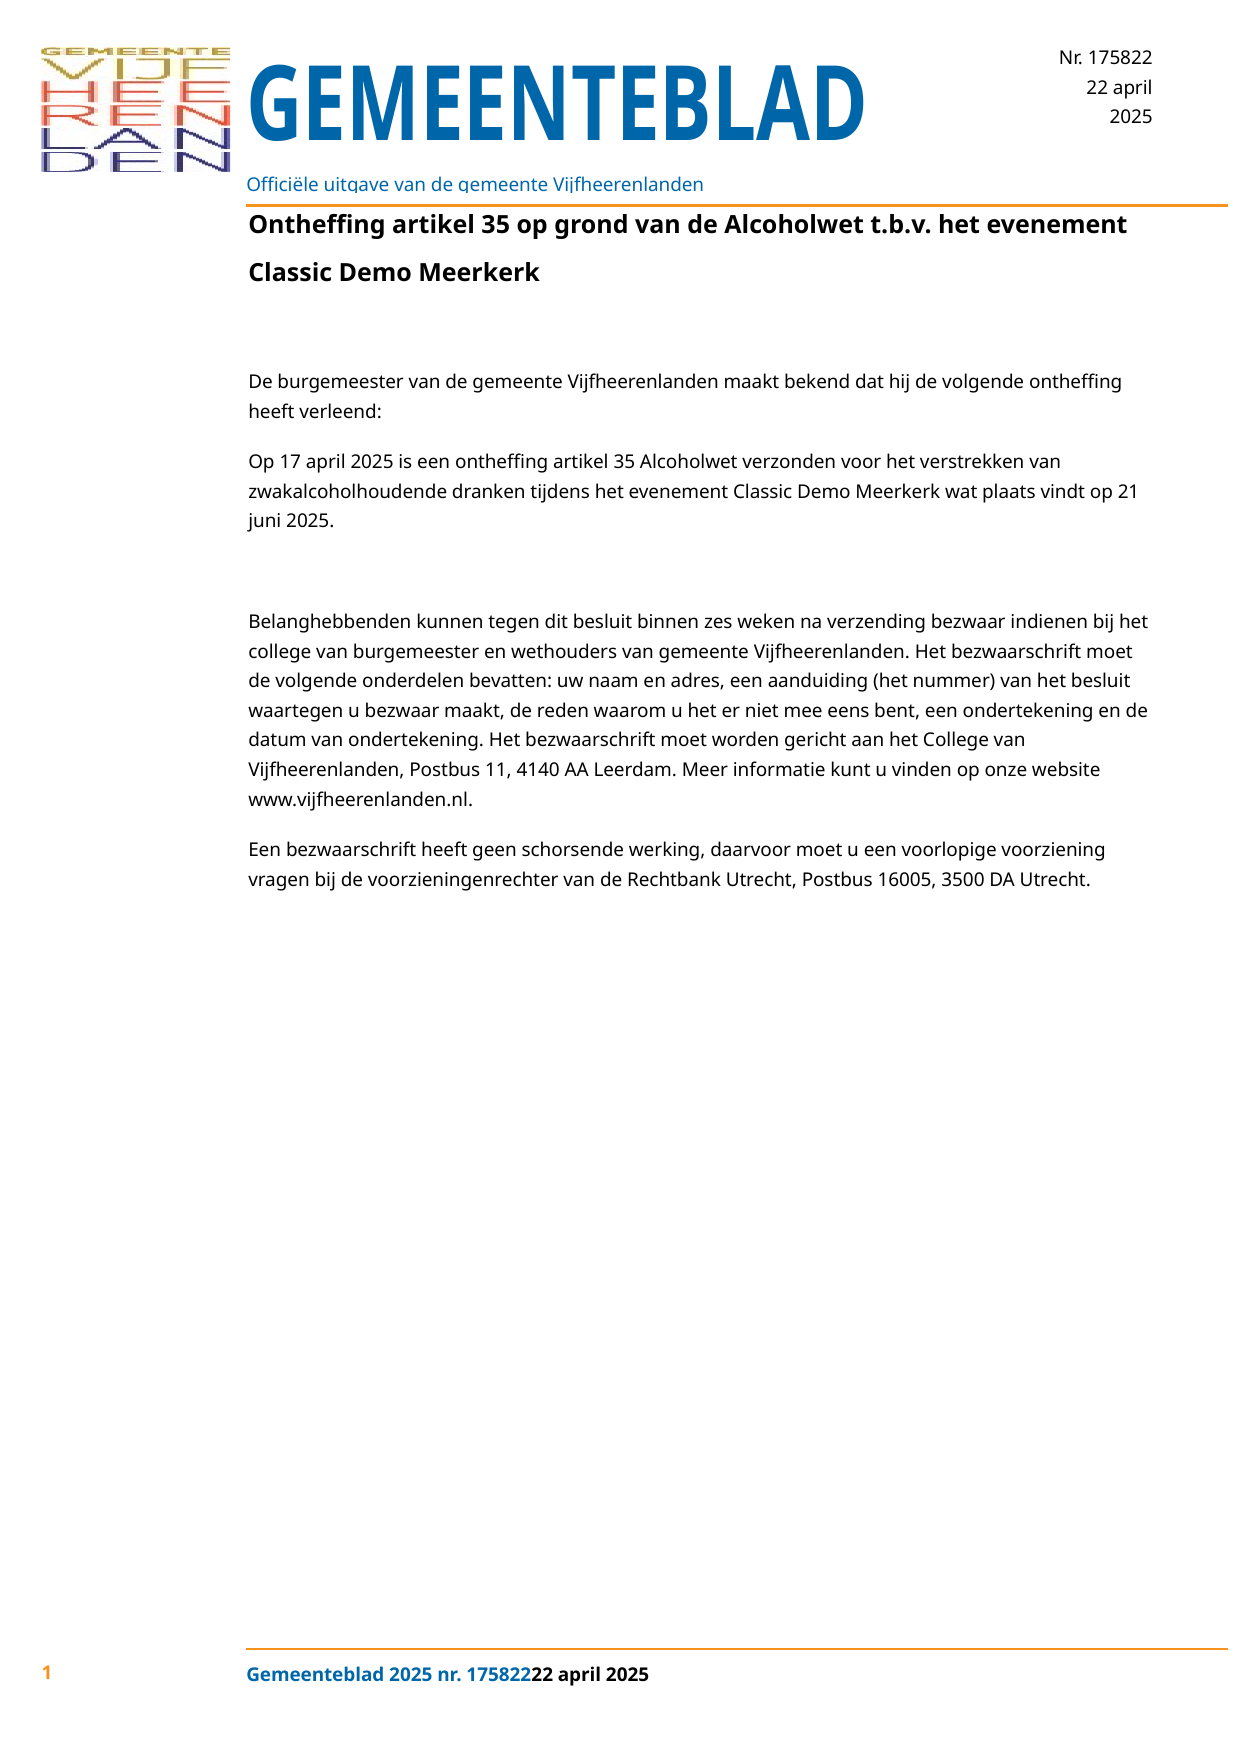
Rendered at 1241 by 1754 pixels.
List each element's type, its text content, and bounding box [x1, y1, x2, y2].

picture [41, 47, 231, 172]
text Belanghebbenden kunnen tegen dit besluit binnen zes weken na verzending bezwaar indienen bij het college van burgemeester en wethouders van gemeente Vijfheerenlanden. Het bezwaarschrift moet de volgende onderdelen bevatten: uw naam en adres, een aanduiding (het nummer) van het besluit waartegen u bezwaar maakt, de reden waarom u het er niet mee eens bent, een ondertekening en de datum van ondertekening. Het bezwaarschrift moet worden gericht aan het College van Vijfheerenlanden, Postbus 11, 4140 AA Leerdam. Meer informatie kunt u vinden op onze website www.vijfheerenlanden.nl. [248, 608, 1152, 812]
text Een bezwaarschrift heeft geen schorsende werking, daarvoor moet u een voorlopige voorziening vragen bij de voorzieningenrechter van de Rechtbank Utrecht, Postbus 16005, 3500 DA Utrecht. [248, 836, 1152, 892]
text Ontheffing artikel 35 op grond van de Alcoholwet t.b.v. het evenement Classic Demo Meerkerk [248, 207, 1152, 288]
text De burgemeester van de gemeente Vijfheerenlanden maakt bekend dat hij de volgende ontheffing heeft verleend: [248, 368, 1152, 424]
text Op 17 april 2025 is een ontheffing artikel 35 Alcoholwet verzonden voor het verstrekken van zwakalcoholhoudende dranken tijdens het evenement Classic Demo Meerkerk wat plaats vindt op 21 juni 2025. [248, 448, 1152, 533]
